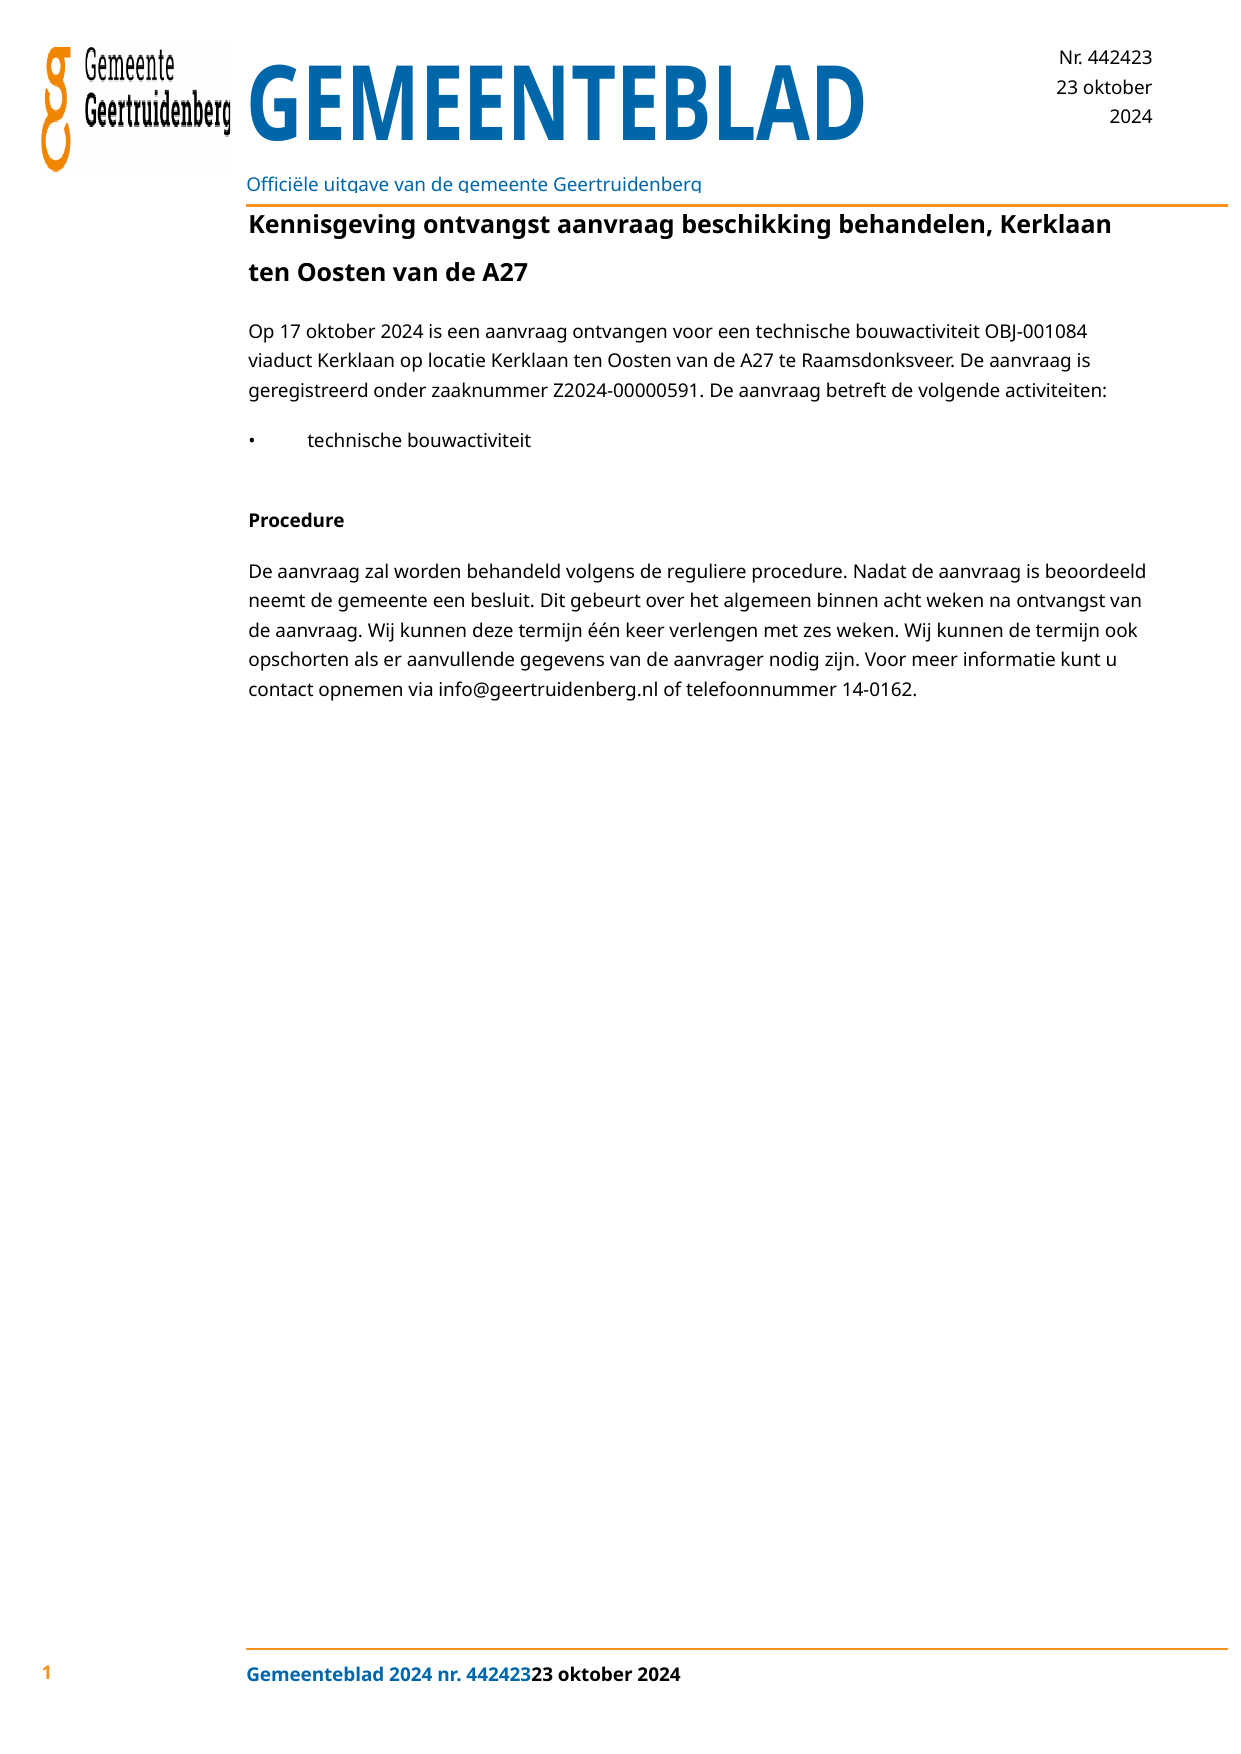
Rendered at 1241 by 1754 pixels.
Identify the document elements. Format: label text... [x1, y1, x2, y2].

text De aanvraag zal worden behandeld volgens de reguliere procedure. Nadat de aanvraag is beoordeeld neemt de gemeente een besluit. Dit gebeurt over het algemeen binnen acht weken na ontvangst van de aanvraag. Wij kunnen deze termijn één keer verlengen met zes weken. Wij kunnen de termijn ook opschorten als er aanvullende gegevens van de aanvrager nodig zijn. Voor meer informatie kunt u contact opnemen via info@geertruidenberg.nl of telefoonnummer 14-0162. [248, 558, 1152, 702]
picture [41, 47, 231, 172]
text Kennisgeving ontvangst aanvraag beschikking behandelen, Kerklaan ten Oosten van de A27 [248, 207, 1152, 288]
text Procedure [248, 507, 1152, 533]
list technische bouwactiviteit [248, 427, 1152, 453]
text Op 17 oktober 2024 is een aanvraag ontvangen voor een technische bouwactiviteit OBJ-001084 viaduct Kerklaan op locatie Kerklaan ten Oosten van de A27 te Raamsdonksveer. De aanvraag is geregistreerd onder zaaknummer Z2024-00000591. De aanvraag betreft de volgende activiteiten: [248, 318, 1152, 403]
